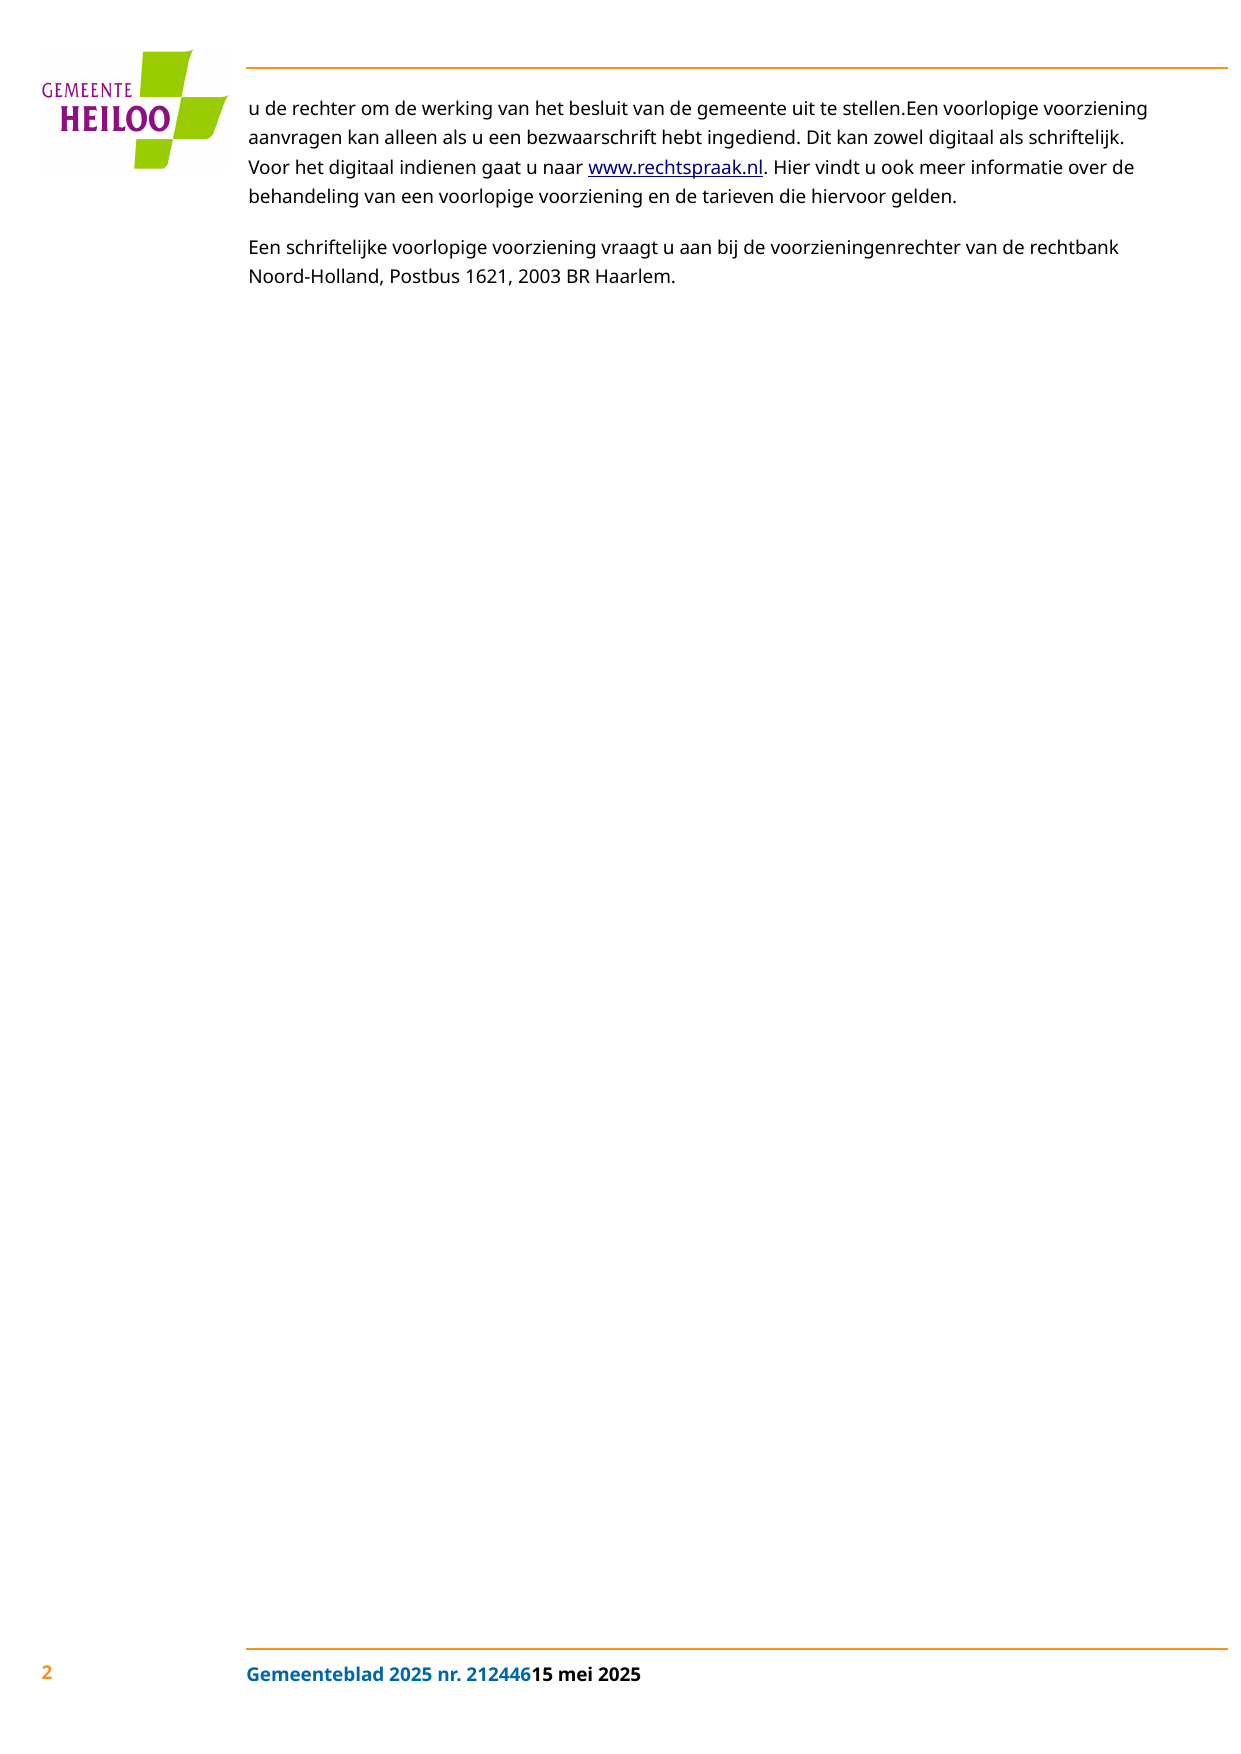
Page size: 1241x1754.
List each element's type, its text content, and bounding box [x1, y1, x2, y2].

text u de rechter om de werking van het besluit van de gemeente uit te stellen.Een voorlopige voorziening aanvragen kan alleen als u een bezwaarschrift hebt ingediend. Dit kan zowel digitaal als schriftelijk. Voor het digitaal indienen gaat u naar www.rechtspraak.nl. Hier vindt u ook meer informatie over de behandeling van een voorlopige voorziening en de tarieven die hiervoor gelden. [248, 95, 1152, 209]
text Een schriftelijke voorlopige voorziening vraagt u aan bij de voorzieningenrechter van de rechtbank Noord-Holland, Postbus 1621, 2003 BR Haarlem. [248, 234, 1152, 289]
picture [41, 47, 231, 172]
